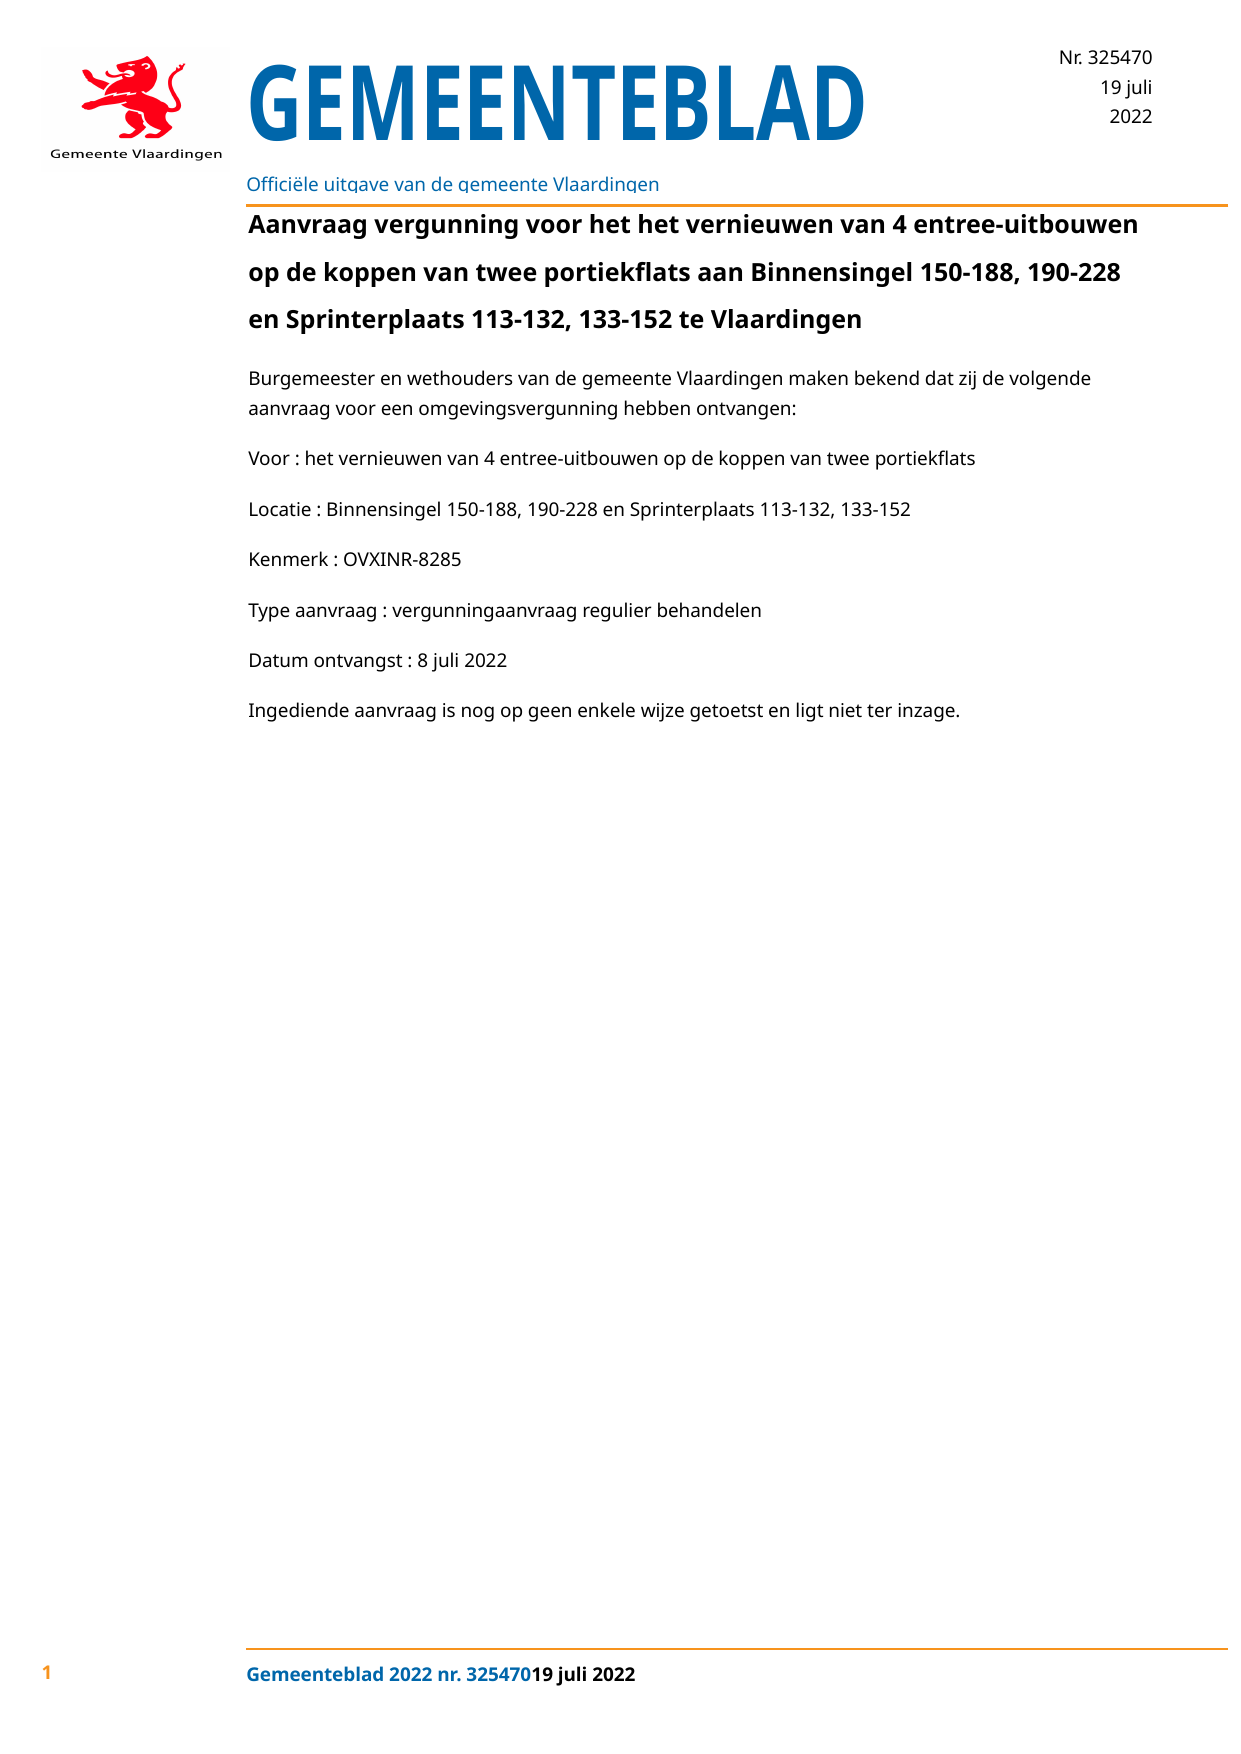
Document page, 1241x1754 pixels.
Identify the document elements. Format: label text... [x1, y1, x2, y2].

picture [41, 47, 231, 172]
text Ingediende aanvraag is nog op geen enkele wijze getoetst en ligt niet ter inzage. [248, 698, 1152, 723]
text Type aanvraag : vergunningaanvraag regulier behandelen [248, 597, 1152, 622]
text Datum ontvangst : 8 juli 2022 [248, 647, 1152, 673]
text Locatie : Binnensingel 150-188, 190-228 en Sprinterplaats 113-132, 133-152 [248, 496, 1152, 522]
text Aanvraag vergunning voor het het vernieuwen van 4 entree-uitbouwen op de koppen van twee portiekflats aan Binnensingel 150-188, 190-228 en Sprinterplaats 113-132, 133-152 te Vlaardingen [248, 207, 1152, 336]
text Voor : het vernieuwen van 4 entree-uitbouwen op de koppen van twee portiekflats [248, 446, 1152, 471]
text Kenmerk : OVXINR-8285 [248, 546, 1152, 572]
text Burgemeester en wethouders van de gemeente Vlaardingen maken bekend dat zij de volgende aanvraag voor een omgevingsvergunning hebben ontvangen: [248, 366, 1152, 421]
